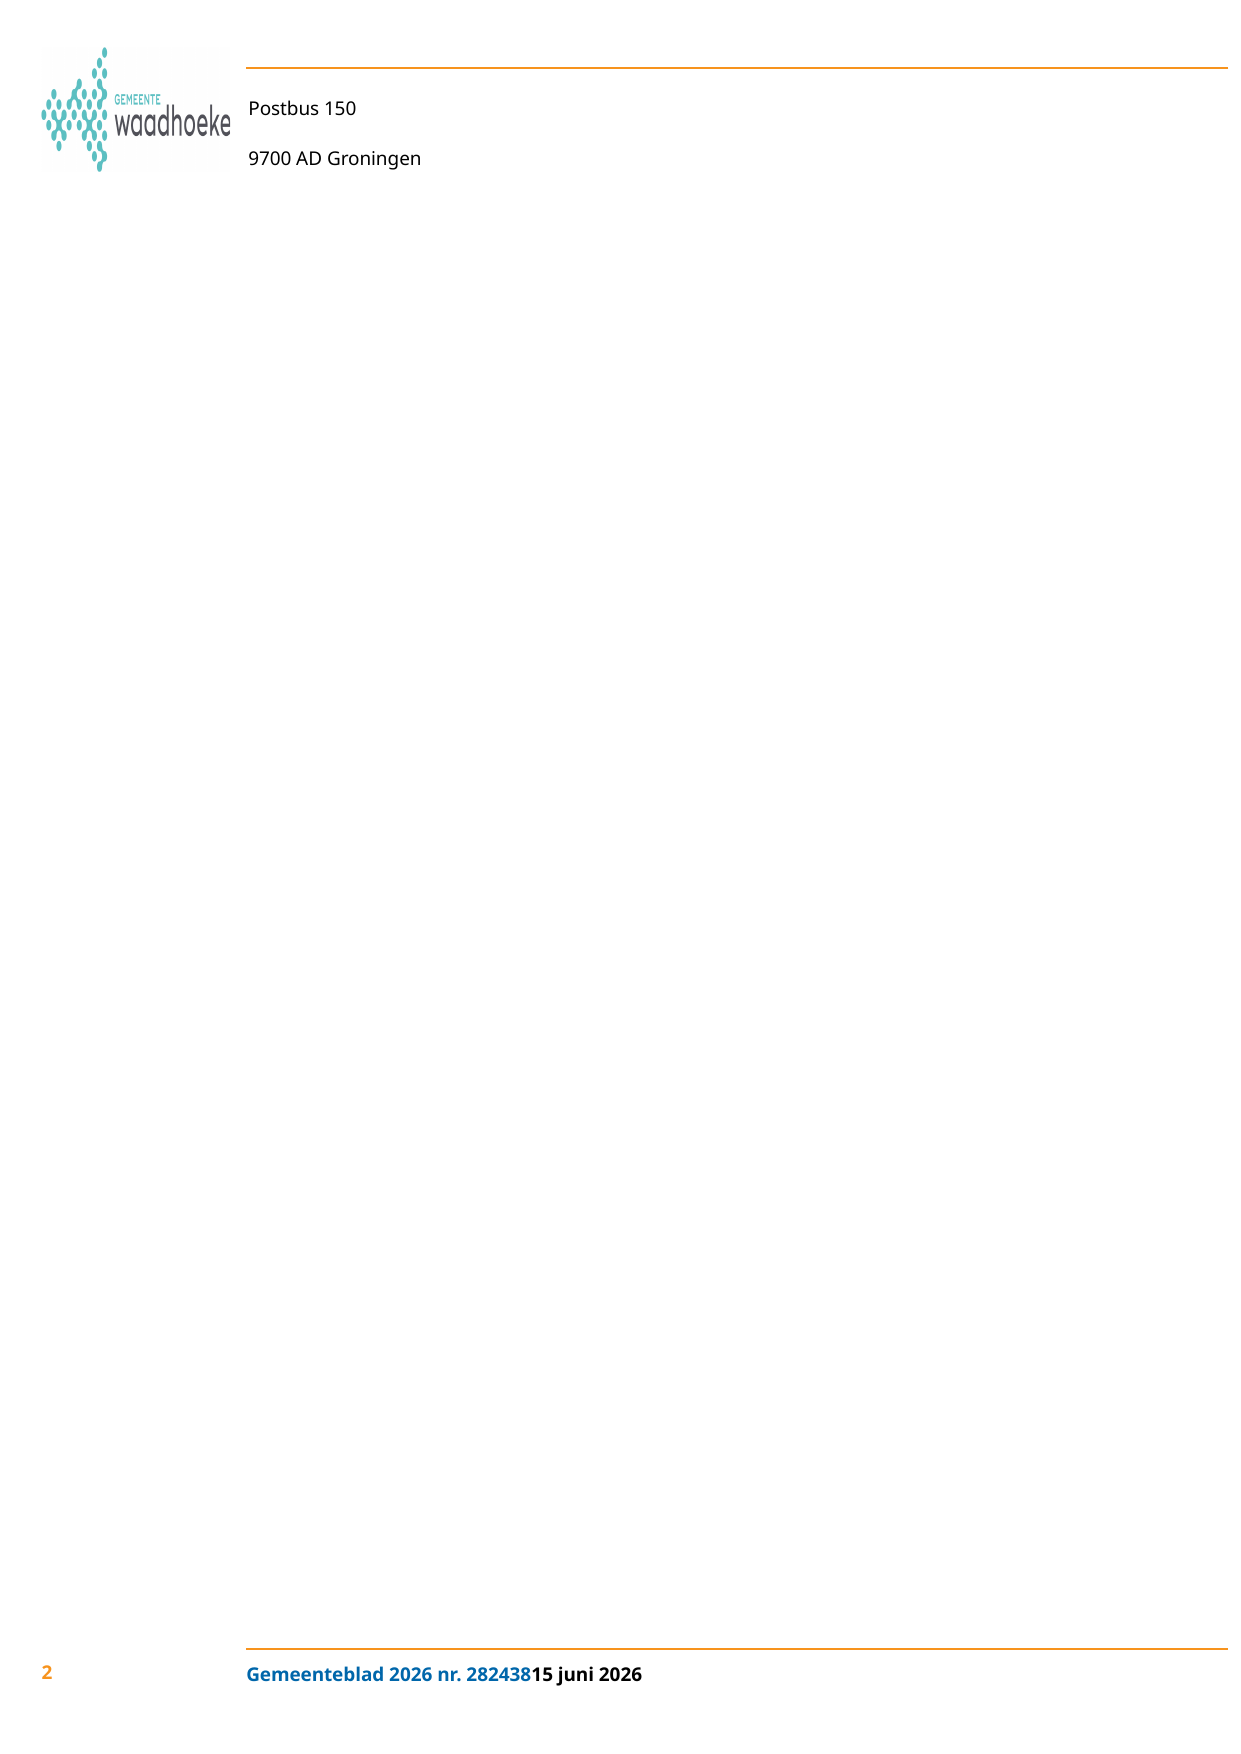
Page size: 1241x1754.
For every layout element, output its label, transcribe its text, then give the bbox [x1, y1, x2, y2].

text Postbus 150 [248, 95, 1152, 121]
text 9700 AD Groningen [248, 145, 1152, 171]
picture [41, 47, 231, 172]
